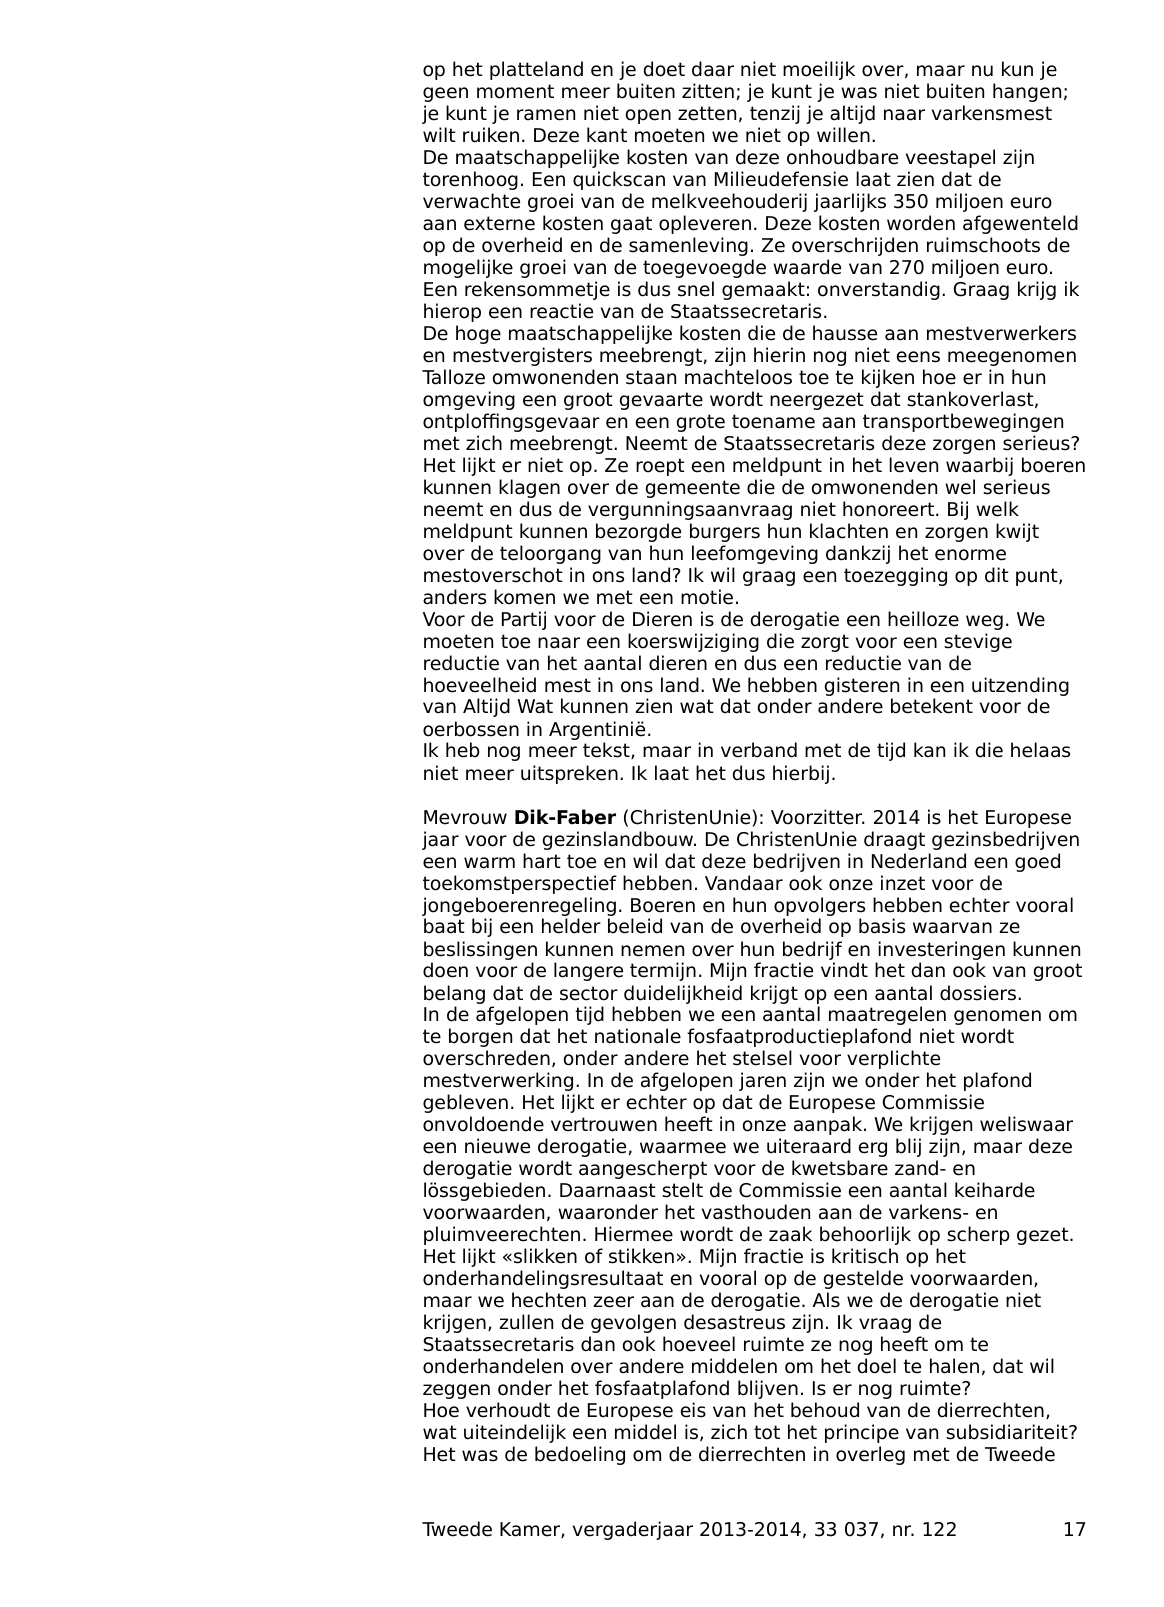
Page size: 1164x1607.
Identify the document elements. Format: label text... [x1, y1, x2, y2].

text De maatschappelijke kosten van deze onhoudbare veestapel zijn torenhoog. Een quickscan van Milieudefensie laat zien dat de verwachte groei van de melkveehouderij jaarlijks 350 miljoen euro aan externe kosten gaat opleveren. Deze kosten worden afgewenteld op de overheid en de samenleving. Ze overschrijden ruimschoots de mogelijke groei van de toegevoegde waarde van 270 miljoen euro. Een rekensommetje is dus snel gemaakt: onverstandig. Graag krijg ik hierop een reactie van de Staatssecretaris. [422, 147, 1087, 323]
text De hoge maatschappelijke kosten die de hausse aan mestverwerkers en mestvergisters meebrengt, zijn hierin nog niet eens meegenomen Talloze omwonenden staan machteloos toe te kijken hoe er in hun omgeving een groot gevaarte wordt neergezet dat stankoverlast, ontploffingsgevaar en een grote toename aan transportbewegingen met zich meebrengt. Neemt de Staatssecretaris deze zorgen serieus? Het lijkt er niet op. Ze roept een meldpunt in het leven waarbij boeren kunnen klagen over de gemeente die de omwonenden wel serieus neemt en dus de vergunningsaanvraag niet honoreert. Bij welk meldpunt kunnen bezorgde burgers hun klachten en zorgen kwijt over de teloorgang van hun leefomgeving dankzij het enorme mestoverschot in ons land? Ik wil graag een toezegging op dit punt, anders komen we met een motie. [422, 323, 1087, 608]
text In de afgelopen tijd hebben we een aantal maatregelen genomen om te borgen dat het nationale fosfaatproductieplafond niet wordt overschreden, onder andere het stelsel voor verplichte mestverwerking. In de afgelopen jaren zijn we onder het plafond gebleven. Het lijkt er echter op dat de Europese Commissie onvoldoende vertrouwen heeft in onze aanpak. We krijgen weliswaar een nieuwe derogatie, waarmee we uiteraard erg blij zijn, maar deze derogatie wordt aangescherpt voor de kwetsbare zand- en lössgebieden. Daarnaast stelt de Commissie een aantal keiharde voorwaarden, waaronder het vasthouden aan de varkens- en pluimveerechten. Hiermee wordt de zaak behoorlijk op scherp gezet. Het lijkt «slikken of stikken». Mijn fractie is kritisch op het onderhandelingsresultaat en vooral op de gestelde voorwaarden, maar we hechten zeer aan de derogatie. Als we de derogatie niet krijgen, zullen de gevolgen desastreus zijn. Ik vraag de Staatssecretaris dan ook hoeveel ruimte ze nog heeft om te onderhandelen over andere middelen om het doel te halen, dat wil zeggen onder het fosfaatplafond blijven. Is er nog ruimte? [422, 1004, 1087, 1400]
text Voor de Partij voor de Dieren is de derogatie een heilloze weg. We moeten toe naar een koerswijziging die zorgt voor een stevige reductie van het aantal dieren en dus een reductie van de hoeveelheid mest in ons land. We hebben gisteren in een uitzending van Altijd Wat kunnen zien wat dat onder andere betekent voor de oerbossen in Argentinië. [422, 608, 1087, 740]
text Hoe verhoudt de Europese eis van het behoud van de dierrechten, wat uiteindelijk een middel is, zich tot het principe van subsidiariteit? Het was de bedoeling om de dierrechten in overleg met de Tweede [422, 1400, 1087, 1466]
text Mevrouw Dik-Faber (ChristenUnie): Voorzitter. 2014 is het Europese jaar voor de gezinslandbouw. De ChristenUnie draagt gezinsbedrijven een warm hart toe en wil dat deze bedrijven in Nederland een goed toekomstperspectief hebben. Vandaar ook onze inzet voor de jongeboerenregeling. Boeren en hun opvolgers hebben echter vooral baat bij een helder beleid van de overheid op basis waarvan ze beslissingen kunnen nemen over hun bedrijf en investeringen kunnen doen voor de langere termijn. Mijn fractie vindt het dan ook van groot belang dat de sector duidelijkheid krijgt op een aantal dossiers. [422, 807, 1087, 1004]
text Ik heb nog meer tekst, maar in verband met de tijd kan ik die helaas niet meer uitspreken. Ik laat het dus hierbij. [422, 740, 1087, 784]
text op het platteland en je doet daar niet moeilijk over, maar nu kun je geen moment meer buiten zitten; je kunt je was niet buiten hangen; je kunt je ramen niet open zetten, tenzij je altijd naar varkensmest wilt ruiken. Deze kant moeten we niet op willen. [422, 59, 1087, 147]
